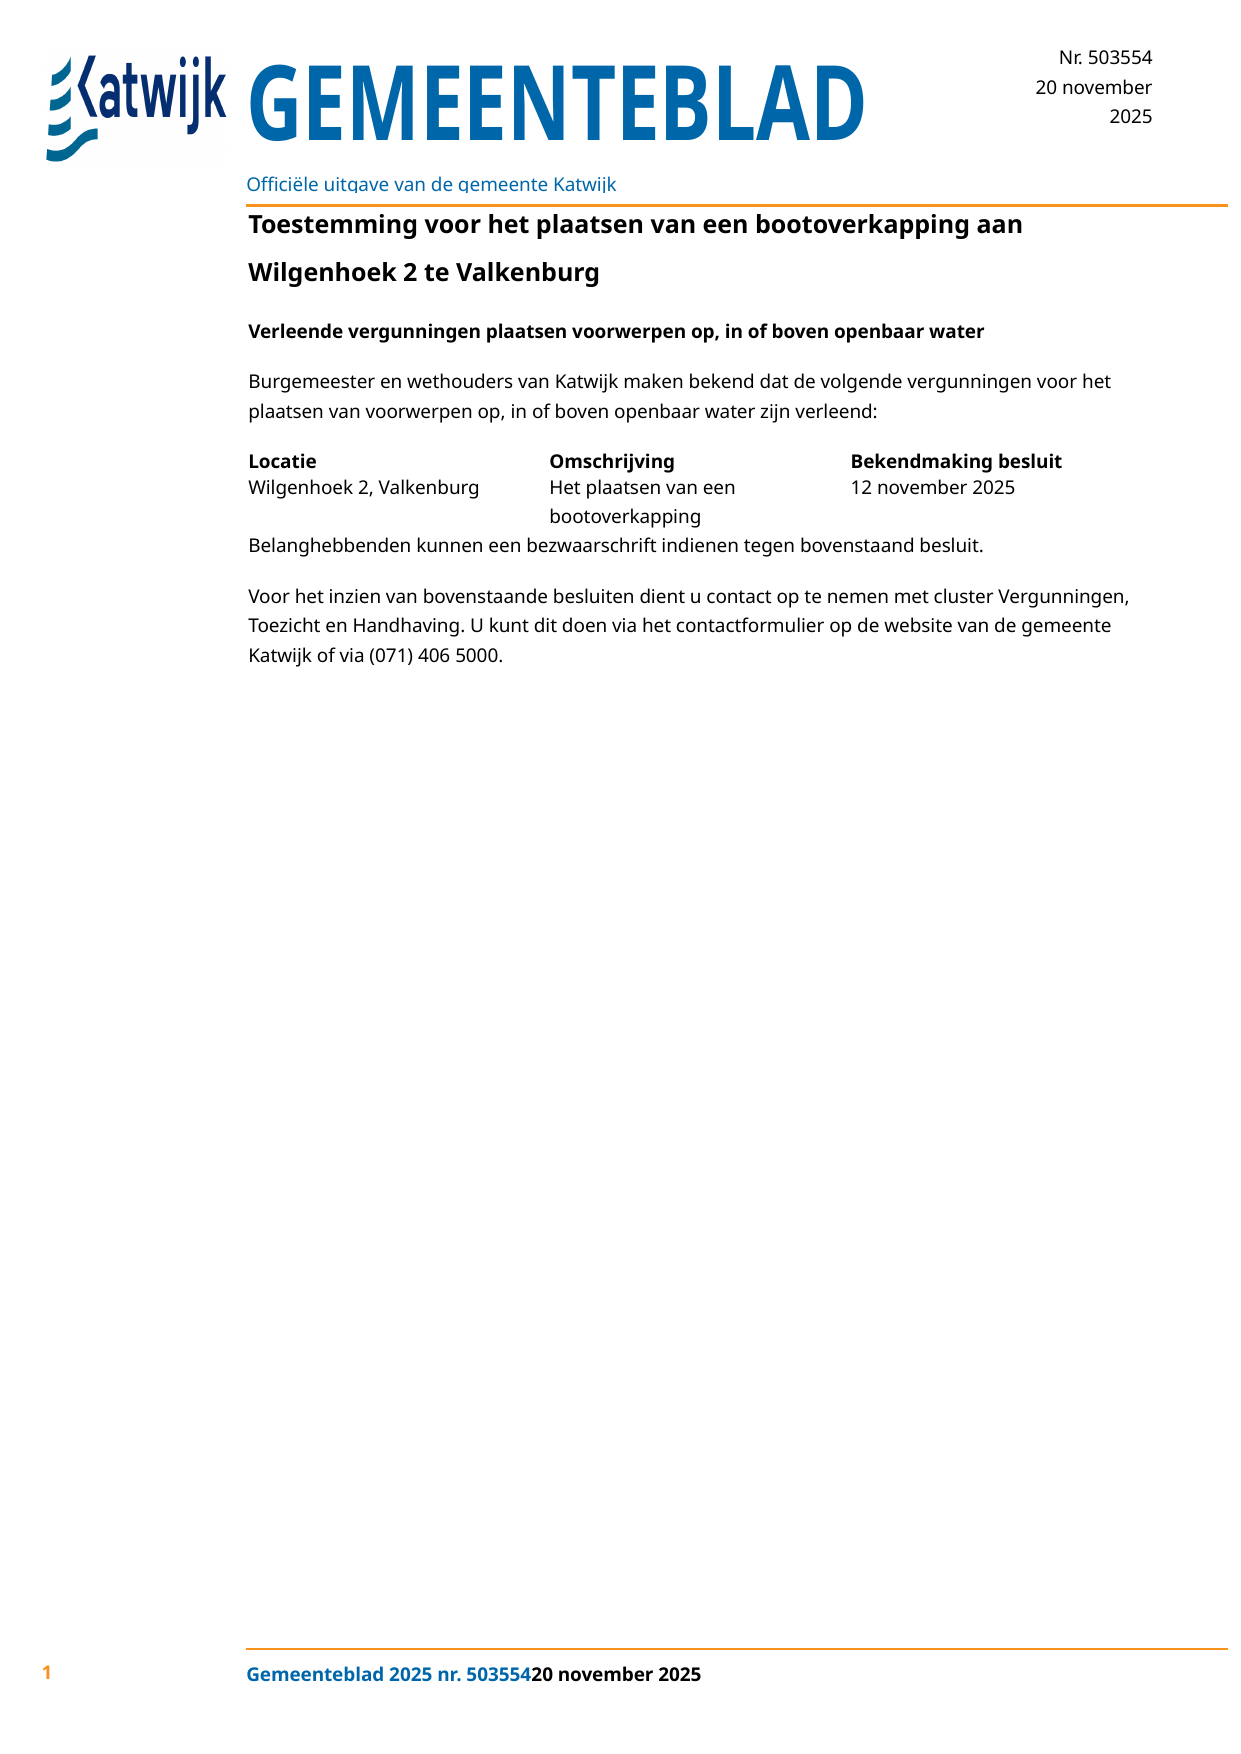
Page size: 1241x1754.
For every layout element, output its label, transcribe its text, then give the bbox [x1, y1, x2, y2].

table_cell 12 november 2025 [850, 474, 1152, 529]
text Toestemming voor het plaatsen van een bootoverkapping aan Wilgenhoek 2 te Valkenburg [248, 207, 1152, 288]
picture [41, 47, 231, 172]
table_cell Wilgenhoek 2, Valkenburg [248, 474, 549, 529]
text Verleende vergunningen plaatsen voorwerpen op, in of boven openbaar water [248, 318, 1152, 344]
table_header Locatie [248, 449, 549, 474]
table_cell Het plaatsen van een bootoverkapping [549, 474, 850, 529]
text Burgemeester en wethouders van Katwijk maken bekend dat de volgende vergunningen voor het plaatsen van voorwerpen op, in of boven openbaar water zijn verleend: [248, 368, 1152, 424]
table_header Bekendmaking besluit [850, 449, 1152, 474]
text Belanghebbenden kunnen een bezwaarschrift indienen tegen bovenstaand besluit. [248, 533, 1152, 558]
table_header Omschrijving [549, 449, 850, 474]
text Voor het inzien van bovenstaande besluiten dient u contact op te nemen met cluster Vergunningen, Toezicht en Handhaving. U kunt dit doen via het contactformulier op de website van de gemeente Katwijk of via (071) 406 5000. [248, 583, 1152, 668]
